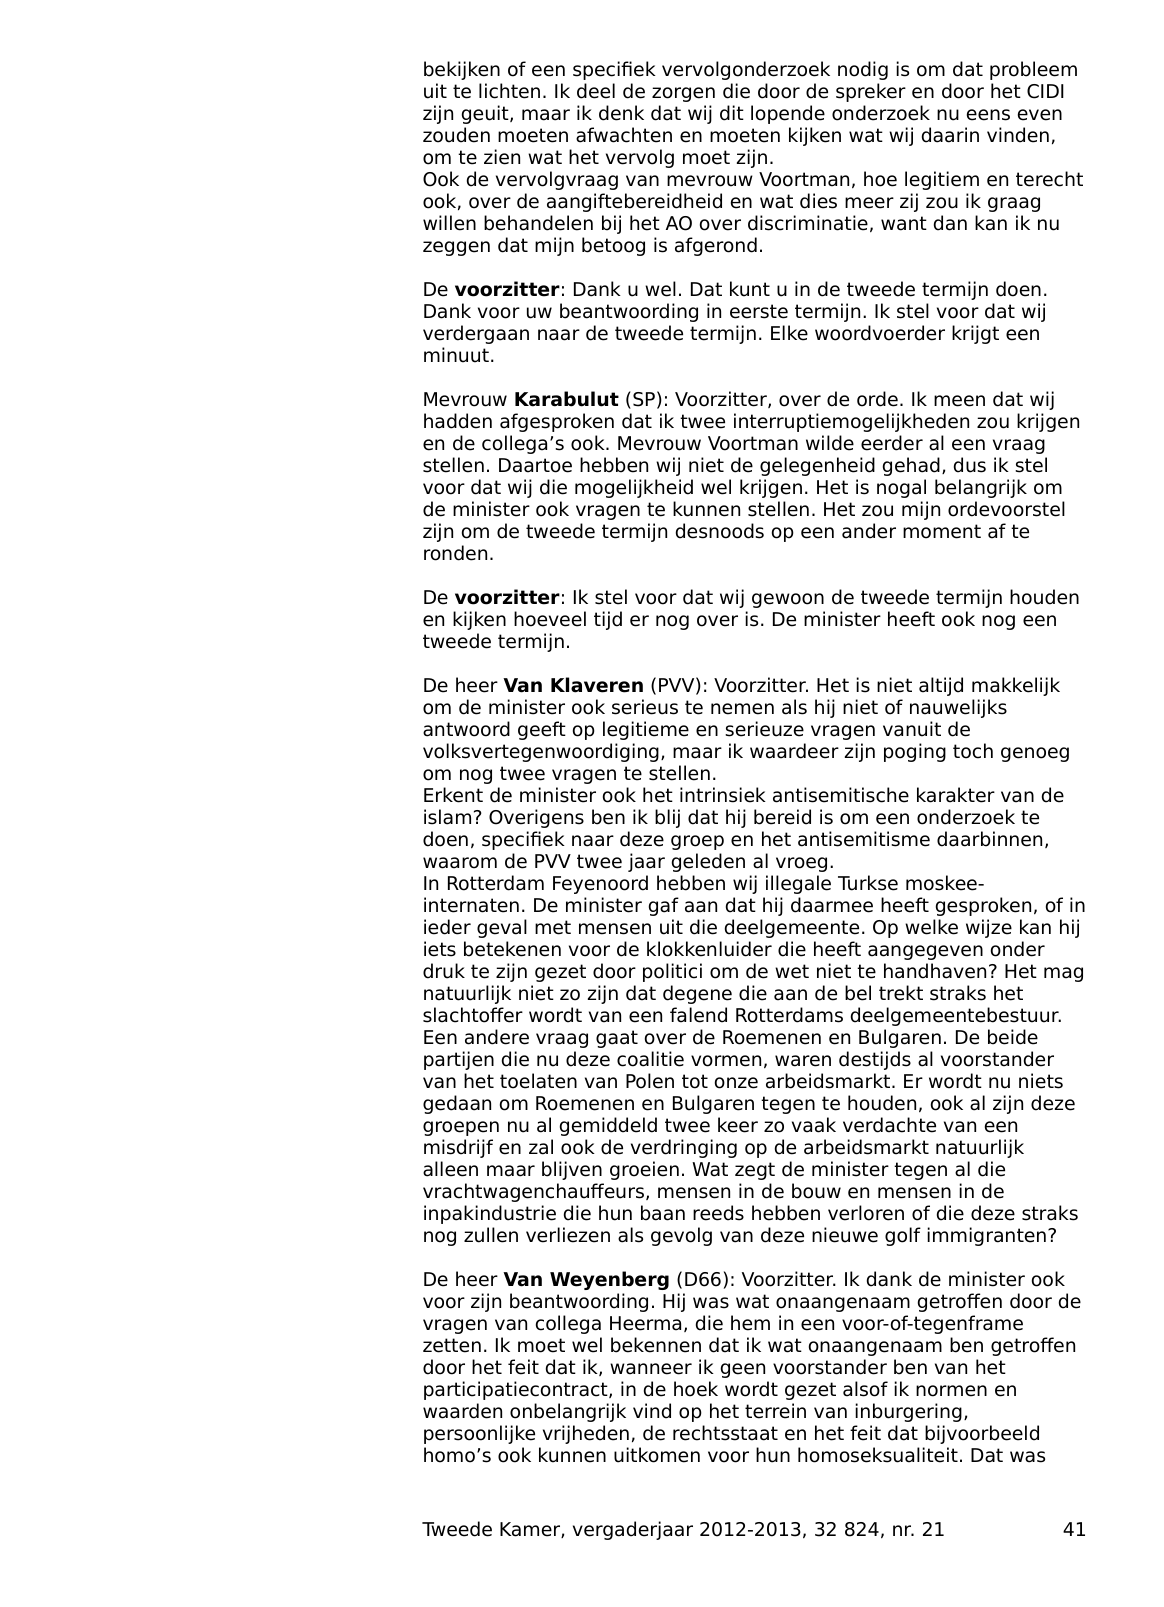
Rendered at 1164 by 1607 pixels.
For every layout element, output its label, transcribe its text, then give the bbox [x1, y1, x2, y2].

text Mevrouw Karabulut (SP): Voorzitter, over de orde. Ik meen dat wij hadden afgesproken dat ik twee interruptiemogelijkheden zou krijgen en de collega’s ook. Mevrouw Voortman wilde eerder al een vraag stellen. Daartoe hebben wij niet de gelegenheid gehad, dus ik stel voor dat wij die mogelijkheid wel krijgen. Het is nogal belangrijk om de minister ook vragen te kunnen stellen. Het zou mijn ordevoorstel zijn om de tweede termijn desnoods op een ander moment af te ronden. [422, 389, 1087, 565]
text De heer Van Weyenberg (D66): Voorzitter. Ik dank de minister ook voor zijn beantwoording. Hij was wat onaangenaam getroffen door de vragen van collega Heerma, die hem in een voor-of-tegenframe zetten. Ik moet wel bekennen dat ik wat onaangenaam ben getroffen door het feit dat ik, wanneer ik geen voorstander ben van het participatiecontract, in de hoek wordt gezet alsof ik normen en waarden onbelangrijk vind op het terrein van inburgering, persoonlijke vrijheden, de rechtsstaat en het feit dat bijvoorbeeld homo’s ook kunnen uitkomen voor hun homoseksualiteit. Dat was [422, 1269, 1087, 1467]
text Erkent de minister ook het intrinsiek antisemitische karakter van de islam? Overigens ben ik blij dat hij bereid is om een onderzoek te doen, specifiek naar deze groep en het antisemitisme daarbinnen, waarom de PVV twee jaar geleden al vroeg. [422, 785, 1087, 873]
text bekijken of een specifiek vervolgonderzoek nodig is om dat probleem uit te lichten. Ik deel de zorgen die door de spreker en door het CIDI zijn geuit, maar ik denk dat wij dit lopende onderzoek nu eens even zouden moeten afwachten en moeten kijken wat wij daarin vinden, om te zien wat het vervolg moet zijn. [422, 59, 1087, 169]
text De voorzitter: Dank u wel. Dat kunt u in de tweede termijn doen. Dank voor uw beantwoording in eerste termijn. Ik stel voor dat wij verdergaan naar de tweede termijn. Elke woordvoerder krijgt een minuut. [422, 279, 1087, 367]
text De voorzitter: Ik stel voor dat wij gewoon de tweede termijn houden en kijken hoeveel tijd er nog over is. De minister heeft ook nog een tweede termijn. [422, 587, 1087, 653]
text De heer Van Klaveren (PVV): Voorzitter. Het is niet altijd makkelijk om de minister ook serieus te nemen als hij niet of nauwelijks antwoord geeft op legitieme en serieuze vragen vanuit de volksvertegenwoordiging, maar ik waardeer zijn poging toch genoeg om nog twee vragen te stellen. [422, 675, 1087, 785]
text Een andere vraag gaat over de Roemenen en Bulgaren. De beide partijen die nu deze coalitie vormen, waren destijds al voorstander van het toelaten van Polen tot onze arbeidsmarkt. Er wordt nu niets gedaan om Roemenen en Bulgaren tegen te houden, ook al zijn deze groepen nu al gemiddeld twee keer zo vaak verdachte van een misdrijf en zal ook de verdringing op de arbeidsmarkt natuurlijk alleen maar blijven groeien. Wat zegt de minister tegen al die vrachtwagenchauffeurs, mensen in de bouw en mensen in de inpakindustrie die hun baan reeds hebben verloren of die deze straks nog zullen verliezen als gevolg van deze nieuwe golf immigranten? [422, 1027, 1087, 1247]
text In Rotterdam Feyenoord hebben wij illegale Turkse moskee-internaten. De minister gaf aan dat hij daarmee heeft gesproken, of in ieder geval met mensen uit die deelgemeente. Op welke wijze kan hij iets betekenen voor de klokkenluider die heeft aangegeven onder druk te zijn gezet door politici om de wet niet te handhaven? Het mag natuurlijk niet zo zijn dat degene die aan de bel trekt straks het slachtoffer wordt van een falend Rotterdams deelgemeentebestuur. [422, 873, 1087, 1027]
text Ook de vervolgvraag van mevrouw Voortman, hoe legitiem en terecht ook, over de aangiftebereidheid en wat dies meer zij zou ik graag willen behandelen bij het AO over discriminatie, want dan kan ik nu zeggen dat mijn betoog is afgerond. [422, 169, 1087, 257]
